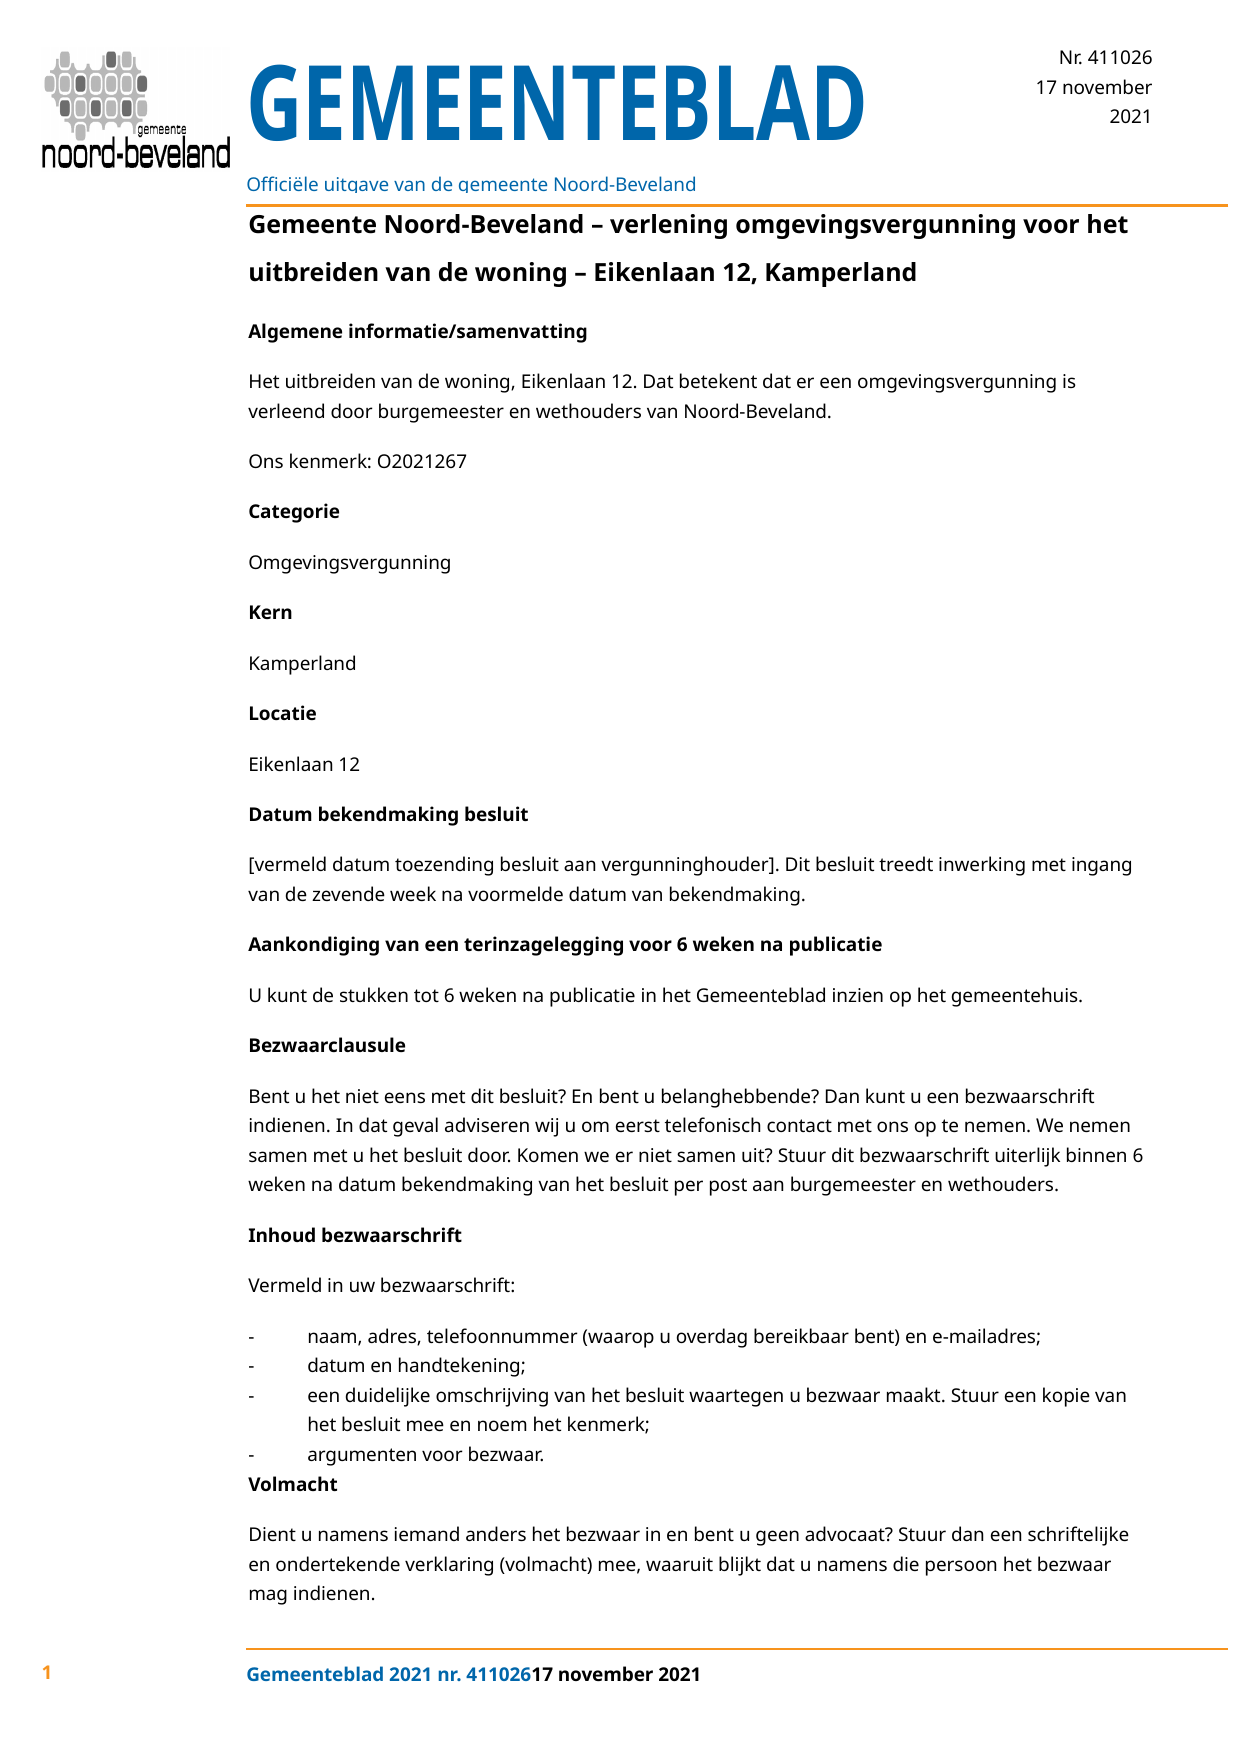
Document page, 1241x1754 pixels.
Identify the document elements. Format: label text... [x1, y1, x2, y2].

list een duidelijke omschrijving van het besluit waartegen u bezwaar maakt. Stuur een kopie van het besluit mee en noem het kenmerk; [248, 1382, 1152, 1437]
list naam, adres, telefoonnummer (waarop u overdag bereikbaar bent) en e-mailadres; [248, 1323, 1152, 1349]
text Kamperland [248, 650, 1152, 676]
text Het uitbreiden van de woning, Eikenlaan 12. Dat betekent dat er een omgevingsvergunning is verleend door burgemeester en wethouders van Noord-Beveland. [248, 368, 1152, 424]
list datum en handtekening; [248, 1352, 1152, 1378]
picture [41, 47, 231, 172]
text Categorie [248, 499, 1152, 524]
text Eikenlaan 12 [248, 751, 1152, 777]
list argumenten voor bezwaar. [248, 1441, 1152, 1467]
text Datum bekendmaking besluit [248, 801, 1152, 827]
text Aankondiging van een terinzagelegging voor 6 weken na publicatie [248, 932, 1152, 957]
text U kunt de stukken tot 6 weken na publicatie in het Gemeenteblad inzien op het gemeentehuis. [248, 982, 1152, 1008]
text Dient u namens iemand anders het bezwaar in en bent u geen advocaat? Stuur dan een schriftelijke en ondertekende verklaring (volmacht) mee, waaruit blijkt dat u namens die persoon het bezwaar mag indienen. [248, 1521, 1152, 1606]
text Gemeente Noord-Beveland – verlening omgevingsvergunning voor het uitbreiden van de woning – Eikenlaan 12, Kamperland [248, 207, 1152, 288]
text Ons kenmerk: O2021267 [248, 448, 1152, 474]
text Bezwaarclausule [248, 1032, 1152, 1058]
text Vermeld in uw bezwaarschrift: [248, 1272, 1152, 1298]
text Bent u het niet eens met dit besluit? En bent u belanghebbende? Dan kunt u een bezwaarschrift indienen. In dat geval adviseren wij u om eerst telefonisch contact met ons op te nemen. We nemen samen met u het besluit door. Komen we er niet samen uit? Stuur dit bezwaarschrift uiterlijk binnen 6 weken na datum bekendmaking van het besluit per post aan burgemeester en wethouders. [248, 1083, 1152, 1197]
text Inhoud bezwaarschrift [248, 1222, 1152, 1248]
text Volmacht [248, 1471, 1152, 1497]
text Locatie [248, 700, 1152, 726]
text Kern [248, 599, 1152, 625]
text Algemene informatie/samenvatting [248, 318, 1152, 344]
text [vermeld datum toezending besluit aan vergunninghouder]. Dit besluit treedt inwerking met ingang van de zevende week na voormelde datum van bekendmaking. [248, 852, 1152, 907]
text Omgevingsvergunning [248, 549, 1152, 575]
